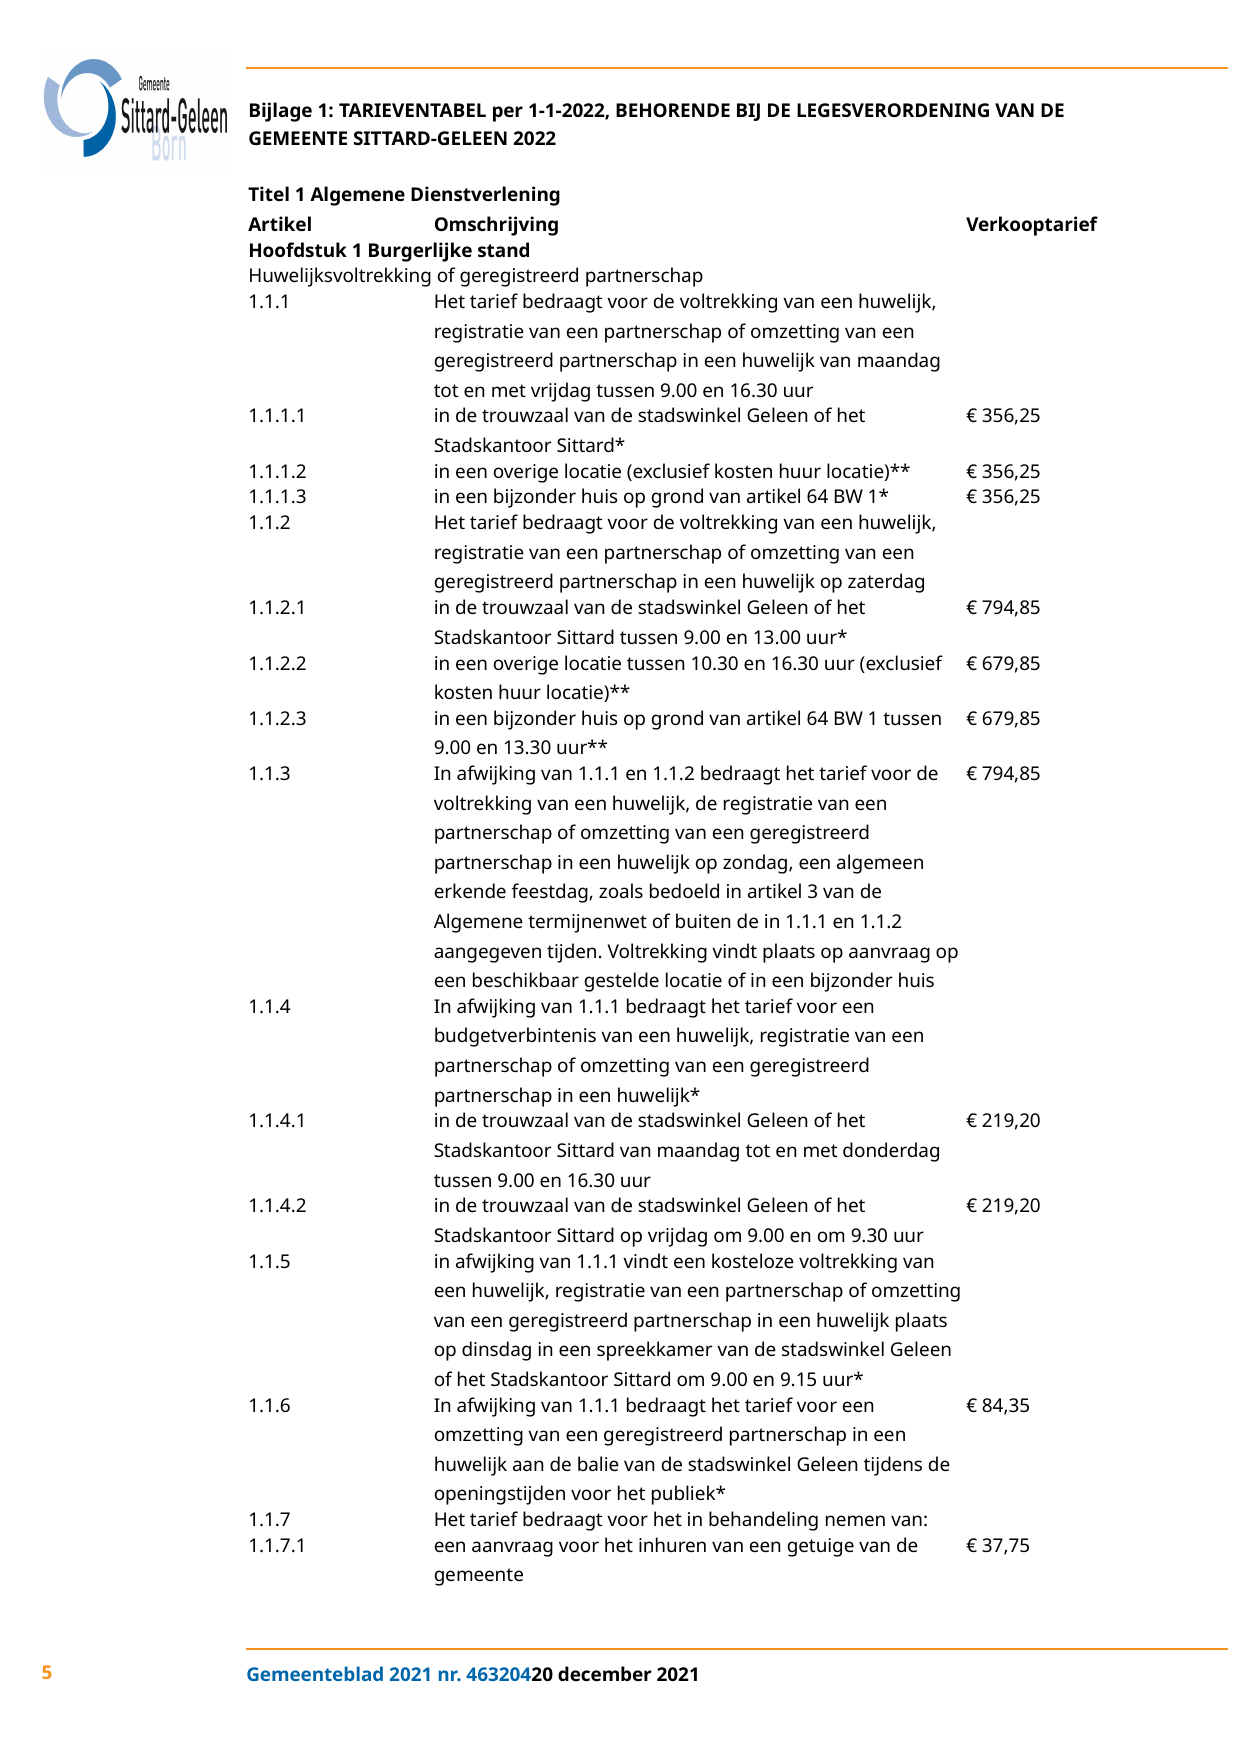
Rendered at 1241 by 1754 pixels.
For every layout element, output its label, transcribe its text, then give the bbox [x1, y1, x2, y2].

table_cell in een overige locatie (exclusief kosten huur locatie)** [434, 458, 966, 484]
table_cell Hoofdstuk 1 Burgerlijke stand [248, 237, 1152, 262]
table_cell € 794,85 [966, 594, 1152, 650]
table_cell 1.1.7 [248, 1506, 433, 1532]
table_cell € 84,35 [966, 1392, 1152, 1506]
table_cell 1.1.1.1 [248, 403, 433, 458]
table_cell in een bijzonder huis op grond van artikel 64 BW 1* [434, 484, 966, 509]
table_cell € 679,85 [966, 705, 1152, 760]
table_cell In afwijking van 1.1.1 bedraagt het tarief voor een omzetting van een geregistreerd partnerschap in een huwelijk aan de balie van de stadswinkel Geleen tijdens de openingstijden voor het publiek* [434, 1392, 966, 1506]
table_cell in de trouwzaal van de stadswinkel Geleen of het Stadskantoor Sittard van maandag tot en met donderdag tussen 9.00 en 16.30 uur [434, 1108, 966, 1192]
table_cell [966, 1506, 1152, 1532]
table_cell in de trouwzaal van de stadswinkel Geleen of het Stadskantoor Sittard op vrijdag om 9.00 en om 9.30 uur [434, 1193, 966, 1248]
table_cell € 356,25 [966, 403, 1152, 458]
table_cell € 356,25 [966, 484, 1152, 509]
table_cell [966, 510, 1152, 594]
table_cell 1.1.3 [248, 760, 433, 993]
table_header Artikel [248, 211, 433, 237]
table_cell 1.1.2 [248, 510, 433, 594]
table_cell een aanvraag voor het inhuren van een getuige van de gemeente [434, 1532, 966, 1587]
table_cell € 679,85 [966, 650, 1152, 705]
table_cell € 219,20 [966, 1193, 1152, 1248]
table_cell in de trouwzaal van de stadswinkel Geleen of het Stadskantoor Sittard tussen 9.00 en 13.00 uur* [434, 594, 966, 650]
table_cell 1.1.1.2 [248, 458, 433, 484]
table_header Omschrijving [434, 211, 966, 237]
table_cell Het tarief bedraagt voor de voltrekking van een huwelijk, registratie van een partnerschap of omzetting van een geregistreerd partnerschap in een huwelijk op zaterdag [434, 510, 966, 594]
table_cell in afwijking van 1.1.1 vindt een kosteloze voltrekking van een huwelijk, registratie van een partnerschap of omzetting van een geregistreerd partnerschap in een huwelijk plaats op dinsdag in een spreekkamer van de stadswinkel Geleen of het Stadskantoor Sittard om 9.00 en 9.15 uur* [434, 1248, 966, 1392]
table_cell in een overige locatie tussen 10.30 en 16.30 uur (exclusief kosten huur locatie)** [434, 650, 966, 705]
table_cell € 356,25 [966, 458, 1152, 484]
table_cell Huwelijksvoltrekking of geregistreerd partnerschap [248, 263, 1152, 288]
table_cell In afwijking van 1.1.1 en 1.1.2 bedraagt het tarief voor de voltrekking van een huwelijk, de registratie van een partnerschap of omzetting van een geregistreerd partnerschap in een huwelijk op zondag, een algemeen erkende feestdag, zoals bedoeld in artikel 3 van de Algemene termijnenwet of buiten de in 1.1.1 en 1.1.2 aangegeven tijden. Voltrekking vindt plaats op aanvraag op een beschikbaar gestelde locatie of in een bijzonder huis [434, 760, 966, 993]
table_cell in een bijzonder huis op grond van artikel 64 BW 1 tussen 9.00 en 13.30 uur** [434, 705, 966, 760]
table_cell € 219,20 [966, 1108, 1152, 1192]
table_cell 1.1.7.1 [248, 1532, 433, 1587]
table_cell in de trouwzaal van de stadswinkel Geleen of het Stadskantoor Sittard* [434, 403, 966, 458]
table_cell 1.1.4.1 [248, 1108, 433, 1192]
table_cell 1.1.1.3 [248, 484, 433, 509]
table_cell 1.1.2.3 [248, 705, 433, 760]
table_cell Het tarief bedraagt voor het in behandeling nemen van: [434, 1506, 966, 1532]
table_cell 1.1.1 [248, 288, 433, 403]
text Titel 1 Algemene Dienstverlening [248, 181, 1152, 207]
table_cell € 794,85 [966, 760, 1152, 993]
table_cell [966, 993, 1152, 1108]
table_cell 1.1.2.2 [248, 650, 433, 705]
table_cell Het tarief bedraagt voor de voltrekking van een huwelijk, registratie van een partnerschap of omzetting van een geregistreerd partnerschap in een huwelijk van maandag tot en met vrijdag tussen 9.00 en 16.30 uur [434, 288, 966, 403]
table_cell 1.1.4.2 [248, 1193, 433, 1248]
table_cell 1.1.2.1 [248, 594, 433, 650]
table_cell 1.1.4 [248, 993, 433, 1108]
table_cell [966, 1248, 1152, 1392]
table_cell [966, 288, 1152, 403]
picture [41, 47, 231, 172]
table_cell € 37,75 [966, 1532, 1152, 1587]
table_cell In afwijking van 1.1.1 bedraagt het tarief voor een budgetverbintenis van een huwelijk, registratie van een partnerschap of omzetting van een geregistreerd partnerschap in een huwelijk* [434, 993, 966, 1108]
text Bijlage 1: TARIEVENTABEL per 1-1-2022, BEHORENDE BIJ DE LEGESVERORDENING VAN DE GEMEENTE SITTARD-GELEEN 2022 [248, 95, 1152, 152]
table_header Verkooptarief [966, 211, 1152, 237]
table_cell 1.1.5 [248, 1248, 433, 1392]
table_cell 1.1.6 [248, 1392, 433, 1506]
